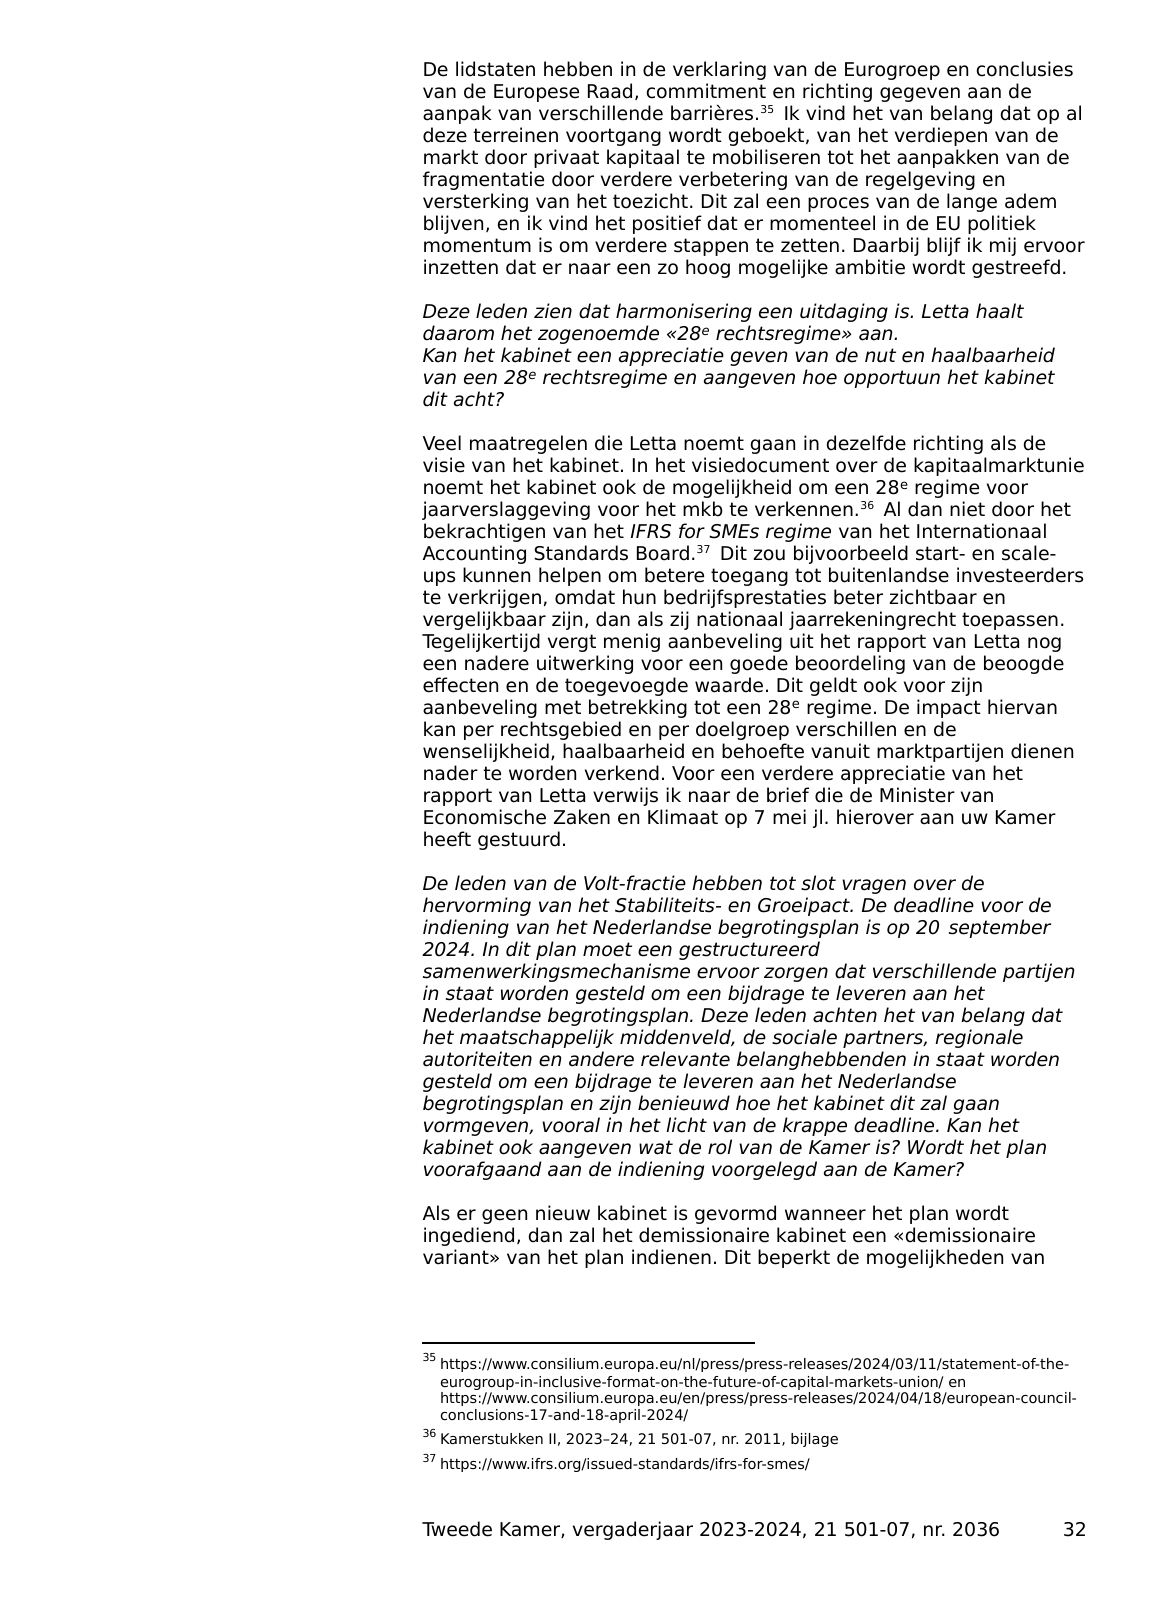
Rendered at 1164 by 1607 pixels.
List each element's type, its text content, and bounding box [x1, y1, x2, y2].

text Kamerstukken II, 2023–24, 21 501-07, nr. 2011, bijlage [422, 1427, 1087, 1449]
text De lidstaten hebben in de verklaring van de Eurogroep en conclusies van de Europese Raad, commitment en richting gegeven aan de aanpak van verschillende barrières. Ik vind het van belang dat op al deze terreinen voortgang wordt geboekt, van het verdiepen van de markt door privaat kapitaal te mobiliseren tot het aanpakken van de fragmentatie door verdere verbetering van de regelgeving en versterking van het toezicht. Dit zal een proces van de lange adem blijven, en ik vind het positief dat er momenteel in de EU politiek momentum is om verdere stappen te zetten. Daarbij blijf ik mij ervoor inzetten dat er naar een zo hoog mogelijke ambitie wordt gestreefd. [422, 59, 1087, 279]
text Kan het kabinet een appreciatie geven van de nut en haalbaarheid van een 28e rechtsregime en aangeven hoe opportuun het kabinet dit acht? [422, 345, 1087, 411]
text https://www.ifrs.org/issued-standards/ifrs-for-smes/ [422, 1452, 1087, 1474]
text Veel maatregelen die Letta noemt gaan in dezelfde richting als de visie van het kabinet. In het visiedocument over de kapitaalmarktunie noemt het kabinet ook de mogelijkheid om een 28e regime voor jaarverslaggeving voor het mkb te verkennen. Al dan niet door het bekrachtigen van het IFRS for SMEs regime van het Internationaal Accounting Standards Board. Dit zou bijvoorbeeld start- en scale-ups kunnen helpen om betere toegang tot buitenlandse investeerders te verkrijgen, omdat hun bedrijfsprestaties beter zichtbaar en vergelijkbaar zijn, dan als zij nationaal jaarrekeningrecht toepassen. Tegelijkertijd vergt menig aanbeveling uit het rapport van Letta nog een nadere uitwerking voor een goede beoordeling van de beoogde effecten en de toegevoegde waarde. Dit geldt ook voor zijn aanbeveling met betrekking tot een 28e regime. De impact hiervan kan per rechtsgebied en per doelgroep verschillen en de wenselijkheid, haalbaarheid en behoefte vanuit marktpartijen dienen nader te worden verkend. Voor een verdere appreciatie van het rapport van Letta verwijs ik naar de brief die de Minister van Economische Zaken en Klimaat op 7 mei jl. hierover aan uw Kamer heeft gestuurd. [422, 433, 1087, 851]
text De leden van de Volt-fractie hebben tot slot vragen over de hervorming van het Stabiliteits- en Groeipact. De deadline voor de indiening van het Nederlandse begrotingsplan is op 20 september 2024. In dit plan moet een gestructureerd samenwerkingsmechanisme ervoor zorgen dat verschillende partijen in staat worden gesteld om een bijdrage te leveren aan het Nederlandse begrotingsplan. Deze leden achten het van belang dat het maatschappelijk middenveld, de sociale partners, regionale autoriteiten en andere relevante belanghebbenden in staat worden gesteld om een bijdrage te leveren aan het Nederlandse begrotingsplan en zijn benieuwd hoe het kabinet dit zal gaan vormgeven, vooral in het licht van de krappe deadline. Kan het kabinet ook aangeven wat de rol van de Kamer is? Wordt het plan voorafgaand aan de indiening voorgelegd aan de Kamer? [422, 873, 1087, 1181]
text Deze leden zien dat harmonisering een uitdaging is. Letta haalt daarom het zogenoemde «28e rechtsregime» aan. [422, 301, 1087, 345]
text Als er geen nieuw kabinet is gevormd wanneer het plan wordt ingediend, dan zal het demissionaire kabinet een «demissionaire variant» van het plan indienen. Dit beperkt de mogelijkheden van [422, 1203, 1087, 1269]
text https://www.consilium.europa.eu/nl/press/press-releases/2024/03/11/statement-of-the-eurogroup-in-inclusive-format-on-the-future-of-capital-markets-union/ en https://www.consilium.europa.eu/en/press/press-releases/2024/04/18/european-council-conclusions-17-and-18-april-2024/ [422, 1352, 1087, 1424]
